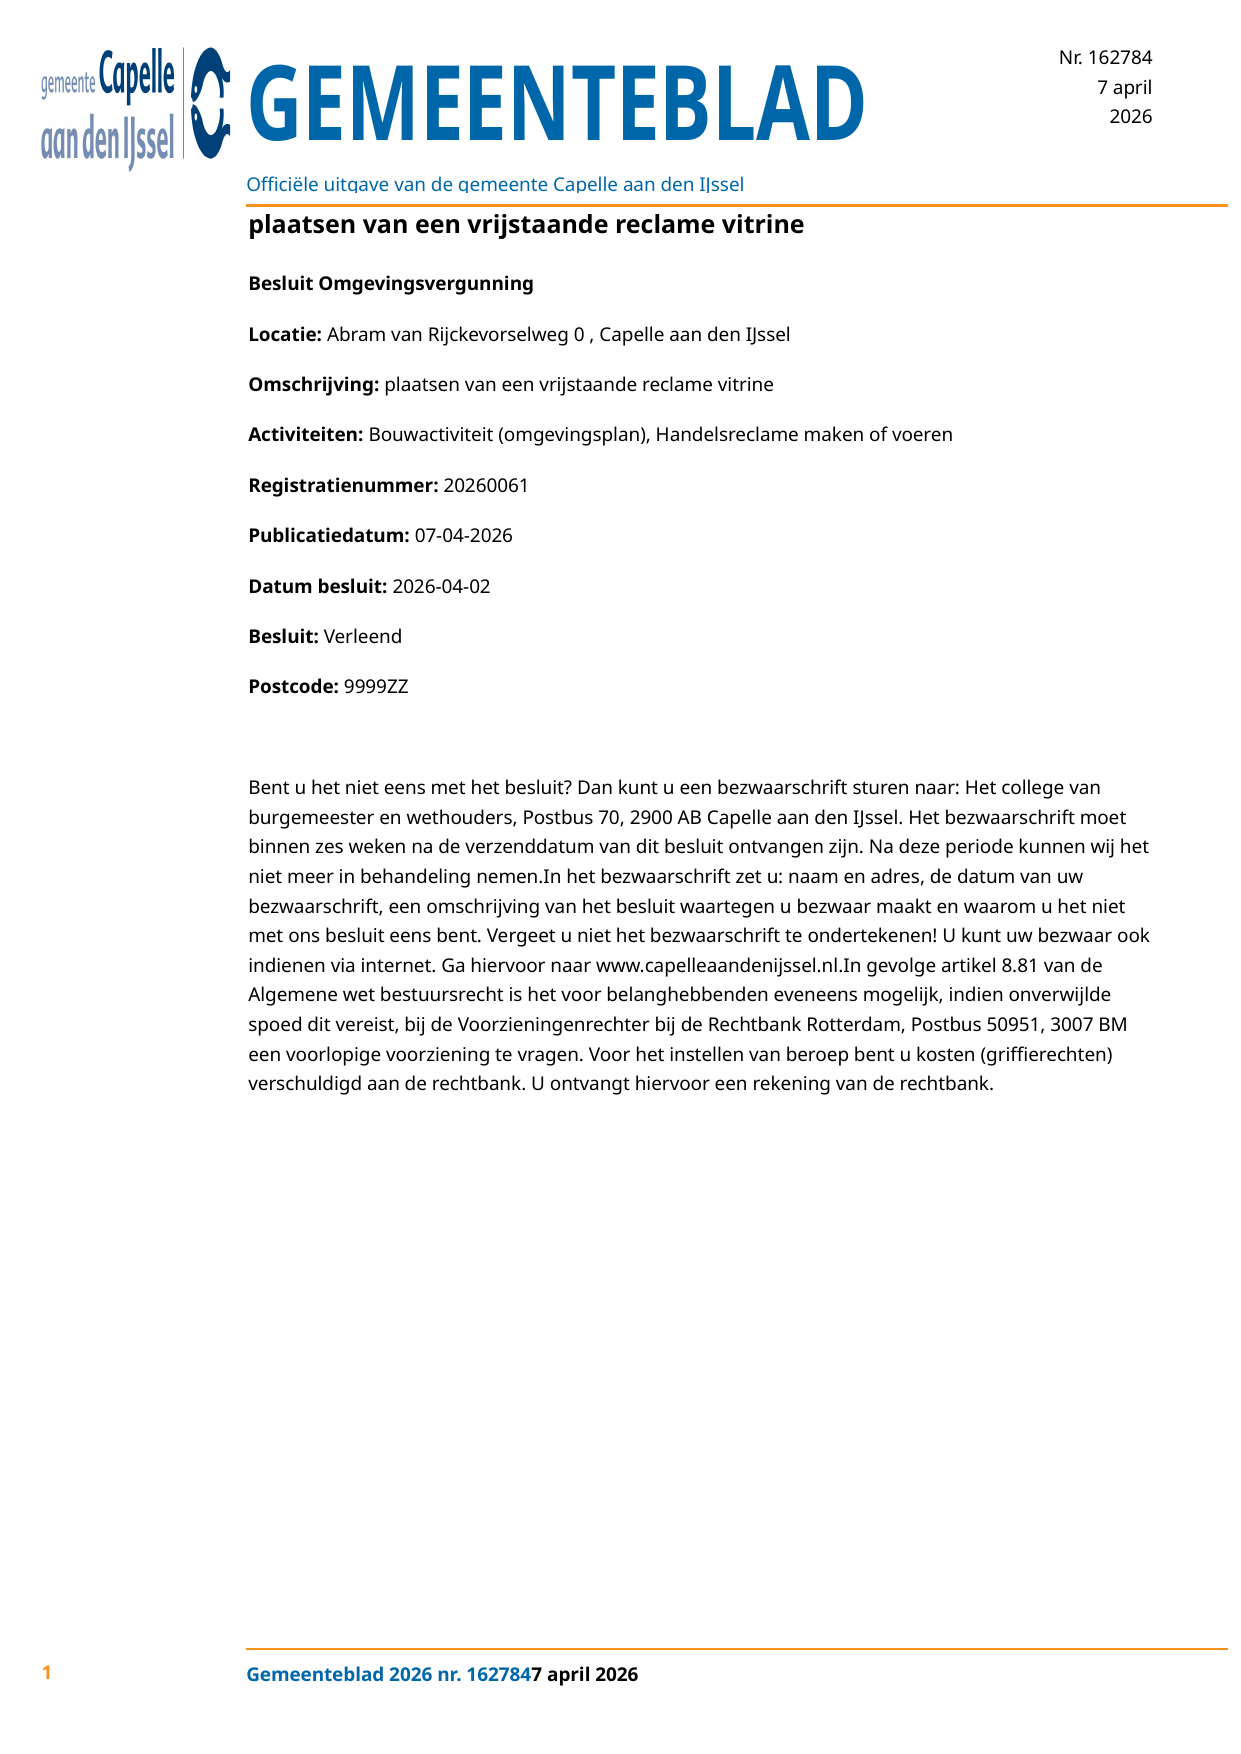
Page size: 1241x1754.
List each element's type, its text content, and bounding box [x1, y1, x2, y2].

text Registratienummer: 20260061 [248, 472, 1152, 498]
text Bent u het niet eens met het besluit? Dan kunt u een bezwaarschrift sturen naar: Het college van burgemeester en wethouders, Postbus 70, 2900 AB Capelle aan den IJssel. Het bezwaarschrift moet binnen zes weken na de verzenddatum van dit besluit ontvangen zijn. Na deze periode kunnen wij het niet meer in behandeling nemen.In het bezwaarschrift zet u: naam en adres, de datum van uw bezwaarschrift, een omschrijving van het besluit waartegen u bezwaar maakt en waarom u het niet met ons besluit eens bent. Vergeet u niet het bezwaarschrift te ondertekenen! U kunt uw bezwaar ook indienen via internet. Ga hiervoor naar www.capelleaandenijssel.nl.In gevolge artikel 8.81 van de Algemene wet bestuursrecht is het voor belanghebbenden eveneens mogelijk, indien onverwijlde spoed dit vereist, bij de Voorzieningenrechter bij de Rechtbank Rotterdam, Postbus 50951, 3007 BM een voorlopige voorziening te vragen. Voor het instellen van beroep bent u kosten (griffierechten) verschuldigd aan de rechtbank. U ontvangt hiervoor een rekening van de rechtbank. [248, 774, 1152, 1096]
text Datum besluit: 2026-04-02 [248, 573, 1152, 598]
text Postcode: 9999ZZ [248, 674, 1152, 699]
text Activiteiten: Bouwactiviteit (omgevingsplan), Handelsreclame maken of voeren [248, 422, 1152, 447]
text Besluit Omgevingsvergunning [248, 270, 1152, 296]
text Omschrijving: plaatsen van een vrijstaande reclame vitrine [248, 371, 1152, 397]
text Publicatiedatum: 07-04-2026 [248, 522, 1152, 548]
text Besluit: Verleend [248, 623, 1152, 649]
text plaatsen van een vrijstaande reclame vitrine [248, 207, 1152, 241]
picture [41, 47, 231, 172]
text Locatie: Abram van Rijckevorselweg 0 , Capelle aan den IJssel [248, 321, 1152, 346]
